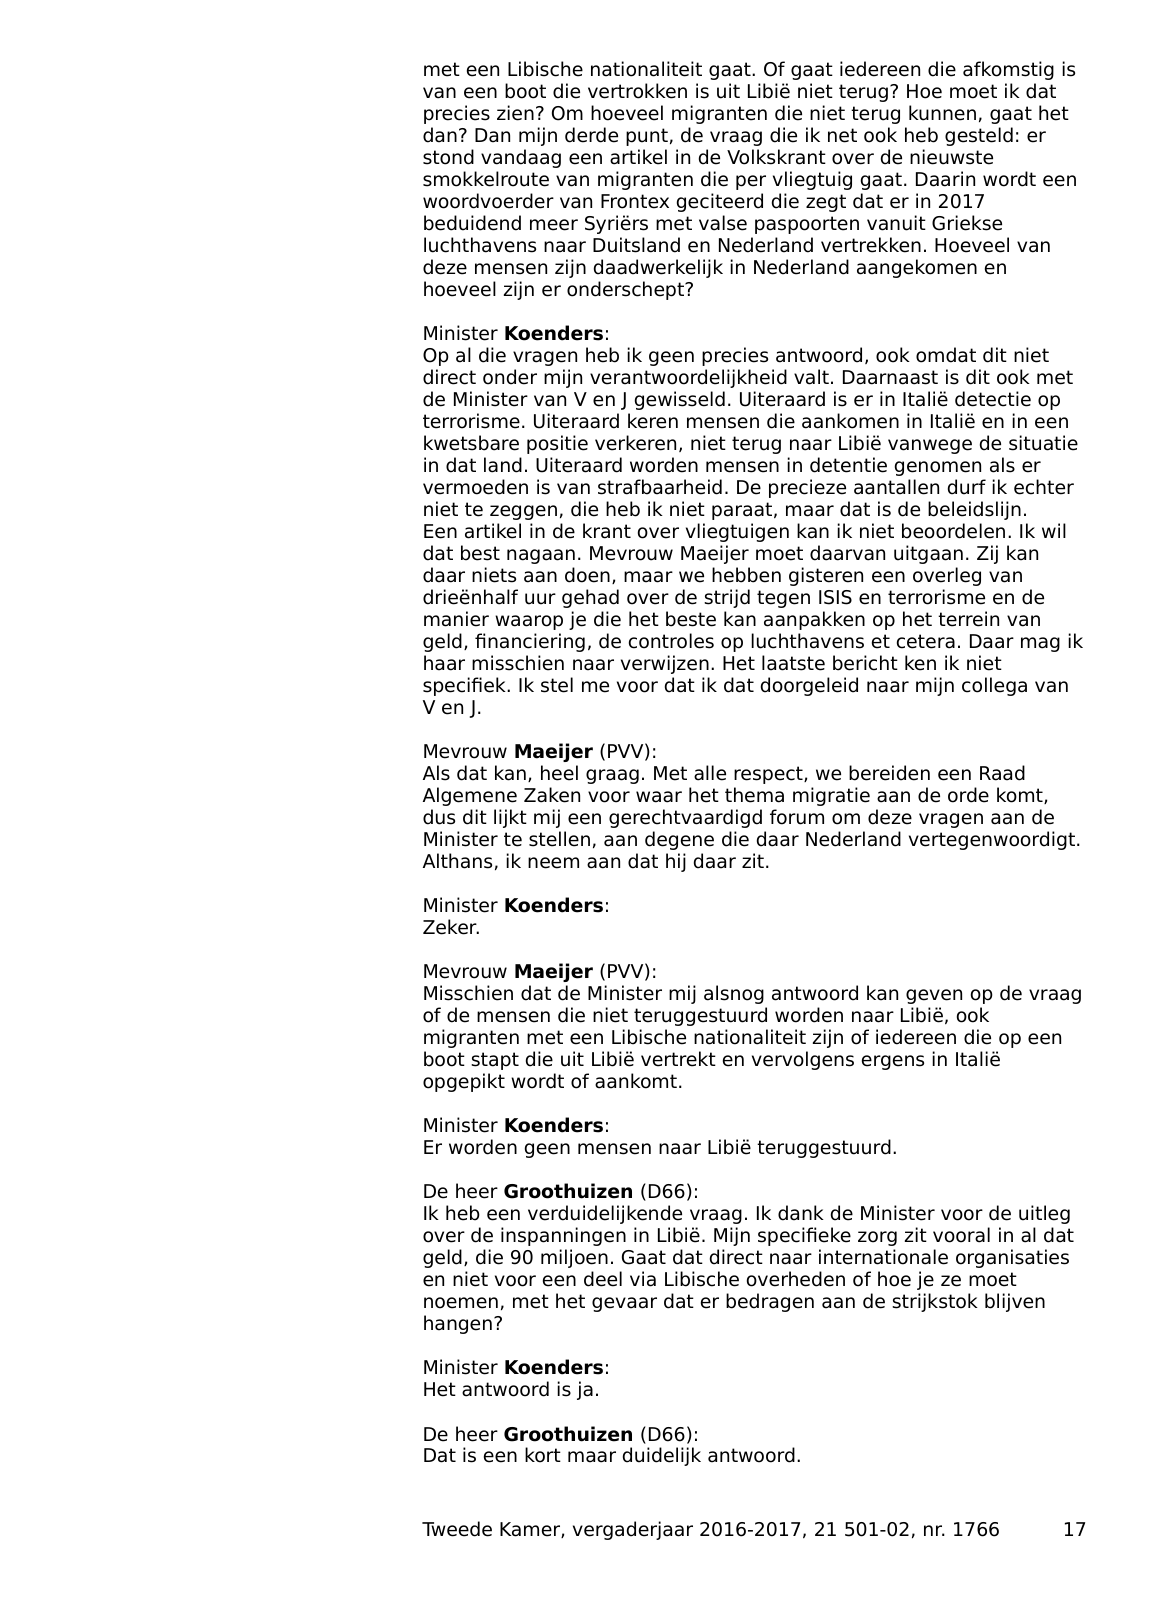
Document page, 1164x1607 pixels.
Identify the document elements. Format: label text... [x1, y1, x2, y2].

text Ik heb een verduidelijkende vraag. Ik dank de Minister voor de uitleg over de inspanningen in Libië. Mijn specifieke zorg zit vooral in al dat geld, die 90 miljoen. Gaat dat direct naar internationale organisaties en niet voor een deel via Libische overheden of hoe je ze moet noemen, met het gevaar dat er bedragen aan de strijkstok blijven hangen? [422, 1203, 1087, 1335]
text Zeker. [422, 917, 1087, 939]
text Het antwoord is ja. [422, 1379, 1087, 1401]
text Als dat kan, heel graag. Met alle respect, we bereiden een Raad Algemene Zaken voor waar het thema migratie aan de orde komt, dus dit lijkt mij een gerechtvaardigd forum om deze vragen aan de Minister te stellen, aan degene die daar Nederland vertegenwoordigt. Althans, ik neem aan dat hij daar zit. [422, 763, 1087, 873]
text Op al die vragen heb ik geen precies antwoord, ook omdat dit niet direct onder mijn verantwoordelijkheid valt. Daarnaast is dit ook met de Minister van V en J gewisseld. Uiteraard is er in Italië detectie op terrorisme. Uiteraard keren mensen die aankomen in Italië en in een kwetsbare positie verkeren, niet terug naar Libië vanwege de situatie in dat land. Uiteraard worden mensen in detentie genomen als er vermoeden is van strafbaarheid. De precieze aantallen durf ik echter niet te zeggen, die heb ik niet paraat, maar dat is de beleidslijn. [422, 345, 1087, 521]
text Minister Koenders: [422, 895, 1087, 917]
text Er worden geen mensen naar Libië teruggestuurd. [422, 1137, 1087, 1159]
text Minister Koenders: [422, 1115, 1087, 1137]
text De heer Groothuizen (D66): [422, 1423, 1087, 1445]
text met een Libische nationaliteit gaat. Of gaat iedereen die afkomstig is van een boot die vertrokken is uit Libië niet terug? Hoe moet ik dat precies zien? Om hoeveel migranten die niet terug kunnen, gaat het dan? Dan mijn derde punt, de vraag die ik net ook heb gesteld: er stond vandaag een artikel in de Volkskrant over de nieuwste smokkelroute van migranten die per vliegtuig gaat. Daarin wordt een woordvoerder van Frontex geciteerd die zegt dat er in 2017 beduidend meer Syriërs met valse paspoorten vanuit Griekse luchthavens naar Duitsland en Nederland vertrekken. Hoeveel van deze mensen zijn daadwerkelijk in Nederland aangekomen en hoeveel zijn er onderschept? [422, 59, 1087, 301]
text Minister Koenders: [422, 1357, 1087, 1379]
text Misschien dat de Minister mij alsnog antwoord kan geven op de vraag of de mensen die niet teruggestuurd worden naar Libië, ook migranten met een Libische nationaliteit zijn of iedereen die op een boot stapt die uit Libië vertrekt en vervolgens ergens in Italië opgepikt wordt of aankomt. [422, 983, 1087, 1093]
text Mevrouw Maeijer (PVV): [422, 961, 1087, 983]
text De heer Groothuizen (D66): [422, 1181, 1087, 1203]
text Dat is een kort maar duidelijk antwoord. [422, 1445, 1087, 1467]
text Een artikel in de krant over vliegtuigen kan ik niet beoordelen. Ik wil dat best nagaan. Mevrouw Maeijer moet daarvan uitgaan. Zij kan daar niets aan doen, maar we hebben gisteren een overleg van drieënhalf uur gehad over de strijd tegen ISIS en terrorisme en de manier waarop je die het beste kan aanpakken op het terrein van geld, financiering, de controles op luchthavens et cetera. Daar mag ik haar misschien naar verwijzen. Het laatste bericht ken ik niet specifiek. Ik stel me voor dat ik dat doorgeleid naar mijn collega van V en J. [422, 521, 1087, 719]
text Mevrouw Maeijer (PVV): [422, 741, 1087, 763]
text Minister Koenders: [422, 323, 1087, 345]
